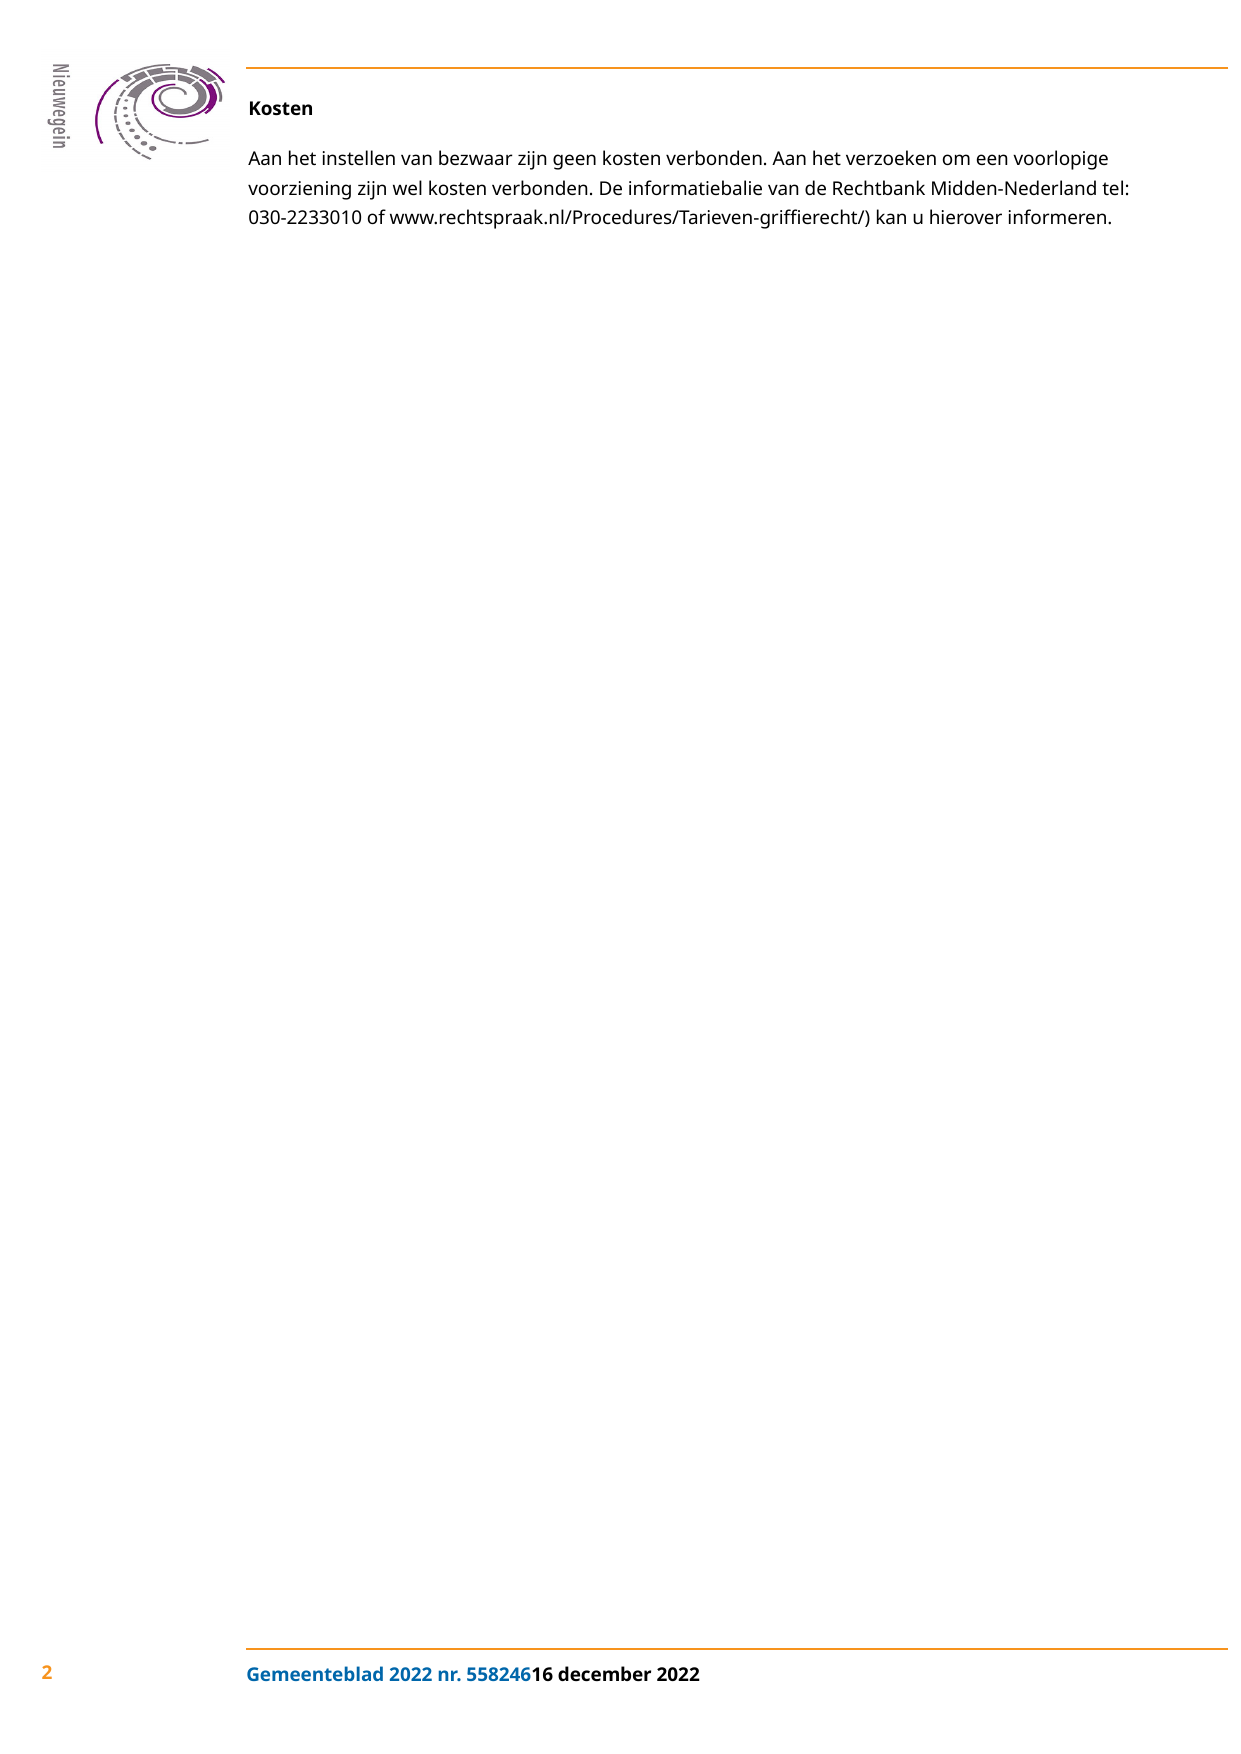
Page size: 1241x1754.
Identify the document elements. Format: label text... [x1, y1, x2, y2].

text Aan het instellen van bezwaar zijn geen kosten verbonden. Aan het verzoeken om een voorlopige voorziening zijn wel kosten verbonden. De informatiebalie van de Rechtbank Midden-Nederland tel: 030-2233010 of www.rechtspraak.nl/Procedures/Tarieven-griffierecht/) kan u hierover informeren. [248, 145, 1152, 230]
text Kosten [248, 95, 1152, 121]
picture [41, 47, 231, 172]
